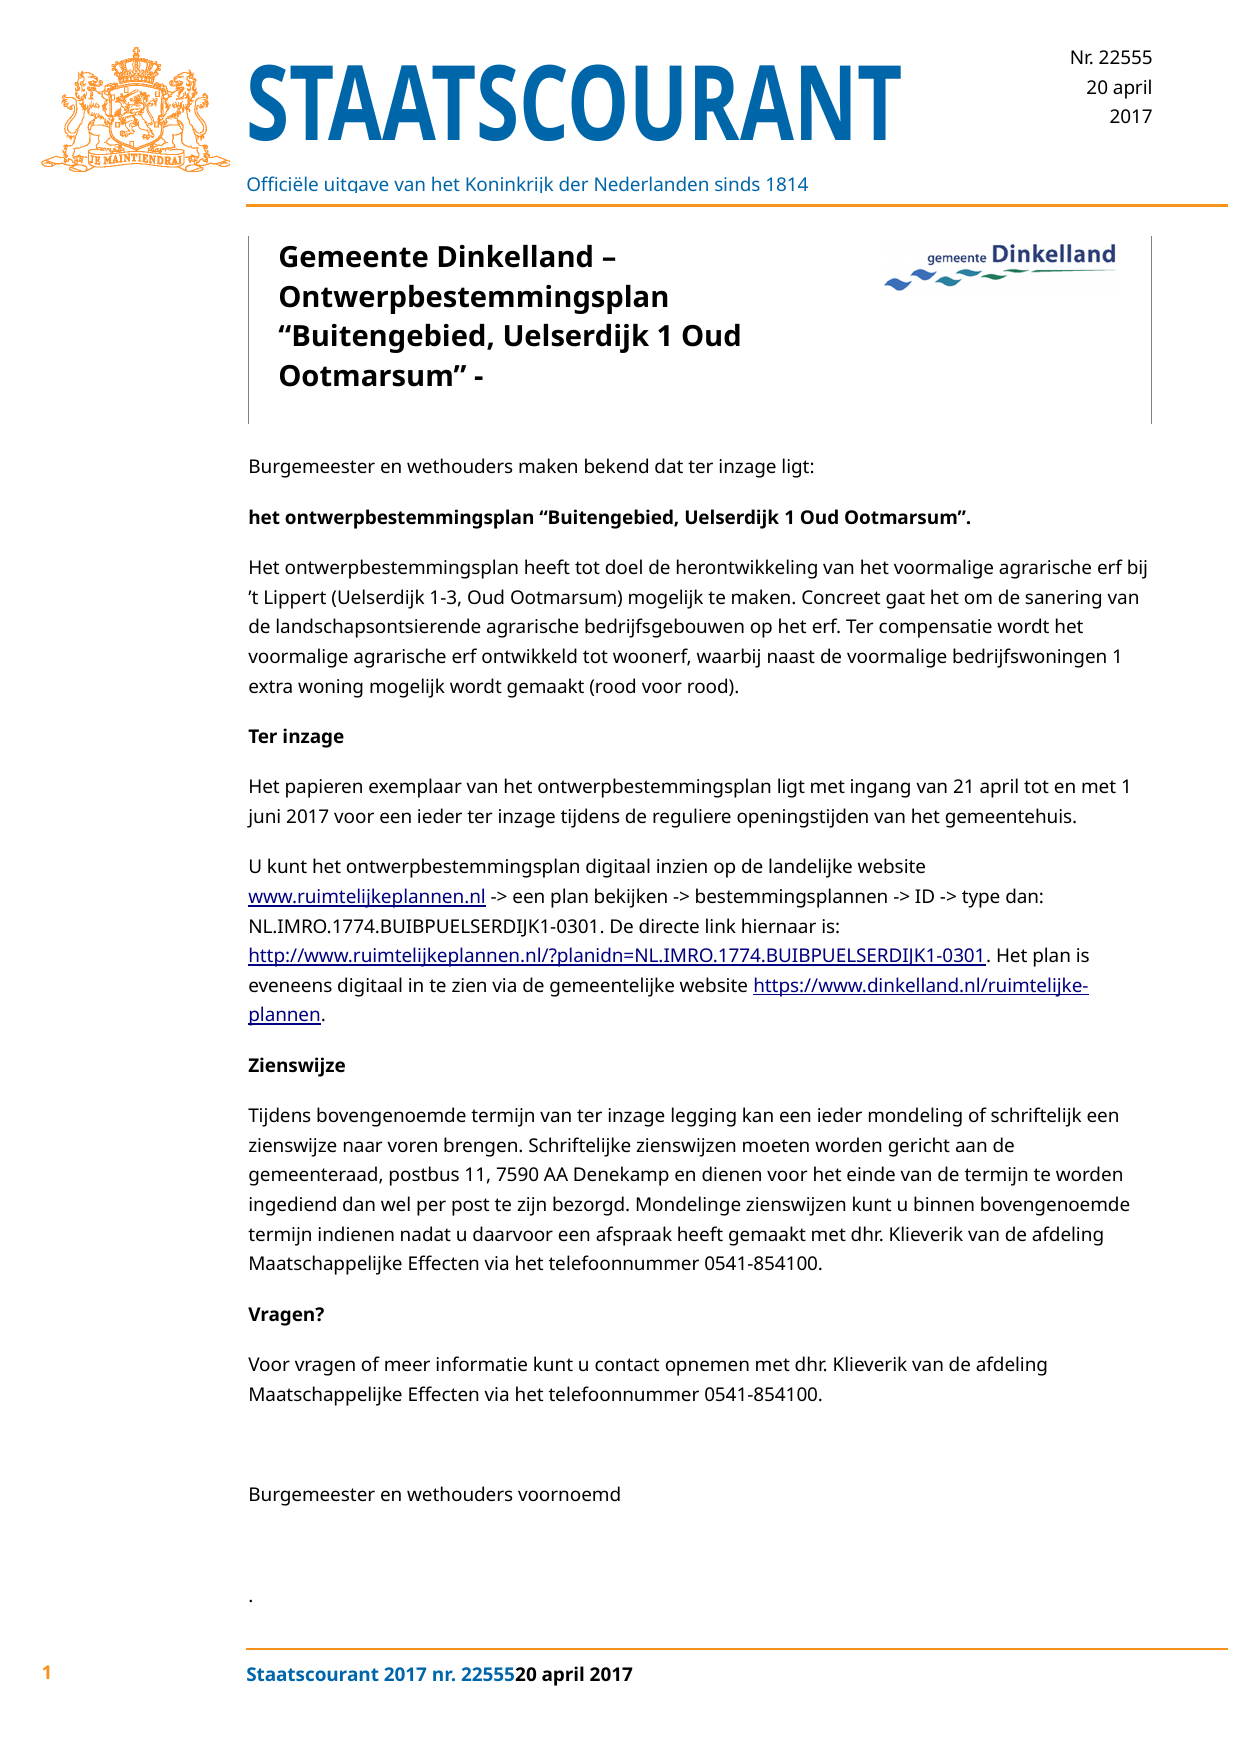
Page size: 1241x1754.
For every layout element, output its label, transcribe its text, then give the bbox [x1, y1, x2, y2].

picture [41, 47, 231, 172]
table_header [850, 236, 1151, 424]
text Voor vragen of meer informatie kunt u contact opnemen met dhr. Klieverik van de afdeling Maatschappelijke Effecten via het telefoonnummer 0541-854100. [248, 1351, 1152, 1406]
text Het ontwerpbestemmingsplan heeft tot doel de herontwikkeling van het voormalige agrarische erf bij ’t Lippert (Uelserdijk 1-3, Oud Ootmarsum) mogelijk te maken. Concreet gaat het om de sanering van de landschapsontsierende agrarische bedrijfsgebouwen op het erf. Ter compensatie wordt het voormalige agrarische erf ontwikkeld tot woonerf, waarbij naast de voormalige bedrijfswoningen 1 extra woning mogelijk wordt gemaakt (rood voor rood). [248, 554, 1152, 698]
text Burgemeester en wethouders maken bekend dat ter inzage ligt: [248, 454, 1152, 479]
text . [248, 1582, 1152, 1608]
text Het papieren exemplaar van het ontwerpbestemmingsplan ligt met ingang van 21 april tot en met 1 juni 2017 voor een ieder ter inzage tijdens de reguliere openingstijden van het gemeentehuis. [248, 774, 1152, 829]
text U kunt het ontwerpbestemmingsplan digitaal inzien op de landelijke website www.ruimtelijkeplannen.nl -> een plan bekijken -> bestemmingsplannen -> ID -> type dan: NL.IMRO.1774.BUIBPUELSERDIJK1-0301. De directe link hiernaar is: http://www.ruimtelijkeplannen.nl/?planidn=NL.IMRO.1774.BUIBPUELSERDIJK1-0301. Het plan is eveneens digitaal in te zien via de gemeentelijke website https://www.dinkelland.nl/ruimtelijke-plannen. [248, 854, 1152, 1027]
text Vragen? [248, 1301, 1152, 1326]
text Tijdens bovengenoemde termijn van ter inzage legging kan een ieder mondeling of schriftelijk een zienswijze naar voren brengen. Schriftelijke zienswijzen moeten worden gericht aan de gemeenteraad, postbus 11, 7590 AA Denekamp en dienen voor het einde van de termijn te worden ingediend dan wel per post te zijn bezorgd. Mondelinge zienswijzen kunt u binnen bovengenoemde termijn indienen nadat u daarvoor een afspraak heeft gemaakt met dhr. Klieverik van de afdeling Maatschappelijke Effecten via het telefoonnummer 0541-854100. [248, 1102, 1152, 1276]
picture [882, 236, 1119, 296]
text Zienswijze [248, 1052, 1152, 1078]
table_header Gemeente Dinkelland – Ontwerpbestemmingsplan “Buitengebied, Uelserdijk 1 Oud Ootmarsum” - [249, 236, 850, 424]
text Ter inzage [248, 723, 1152, 749]
text Burgemeester en wethouders voornoemd [248, 1482, 1152, 1507]
text het ontwerpbestemmingsplan “Buitengebied, Uelserdijk 1 Oud Ootmarsum”. [248, 504, 1152, 530]
